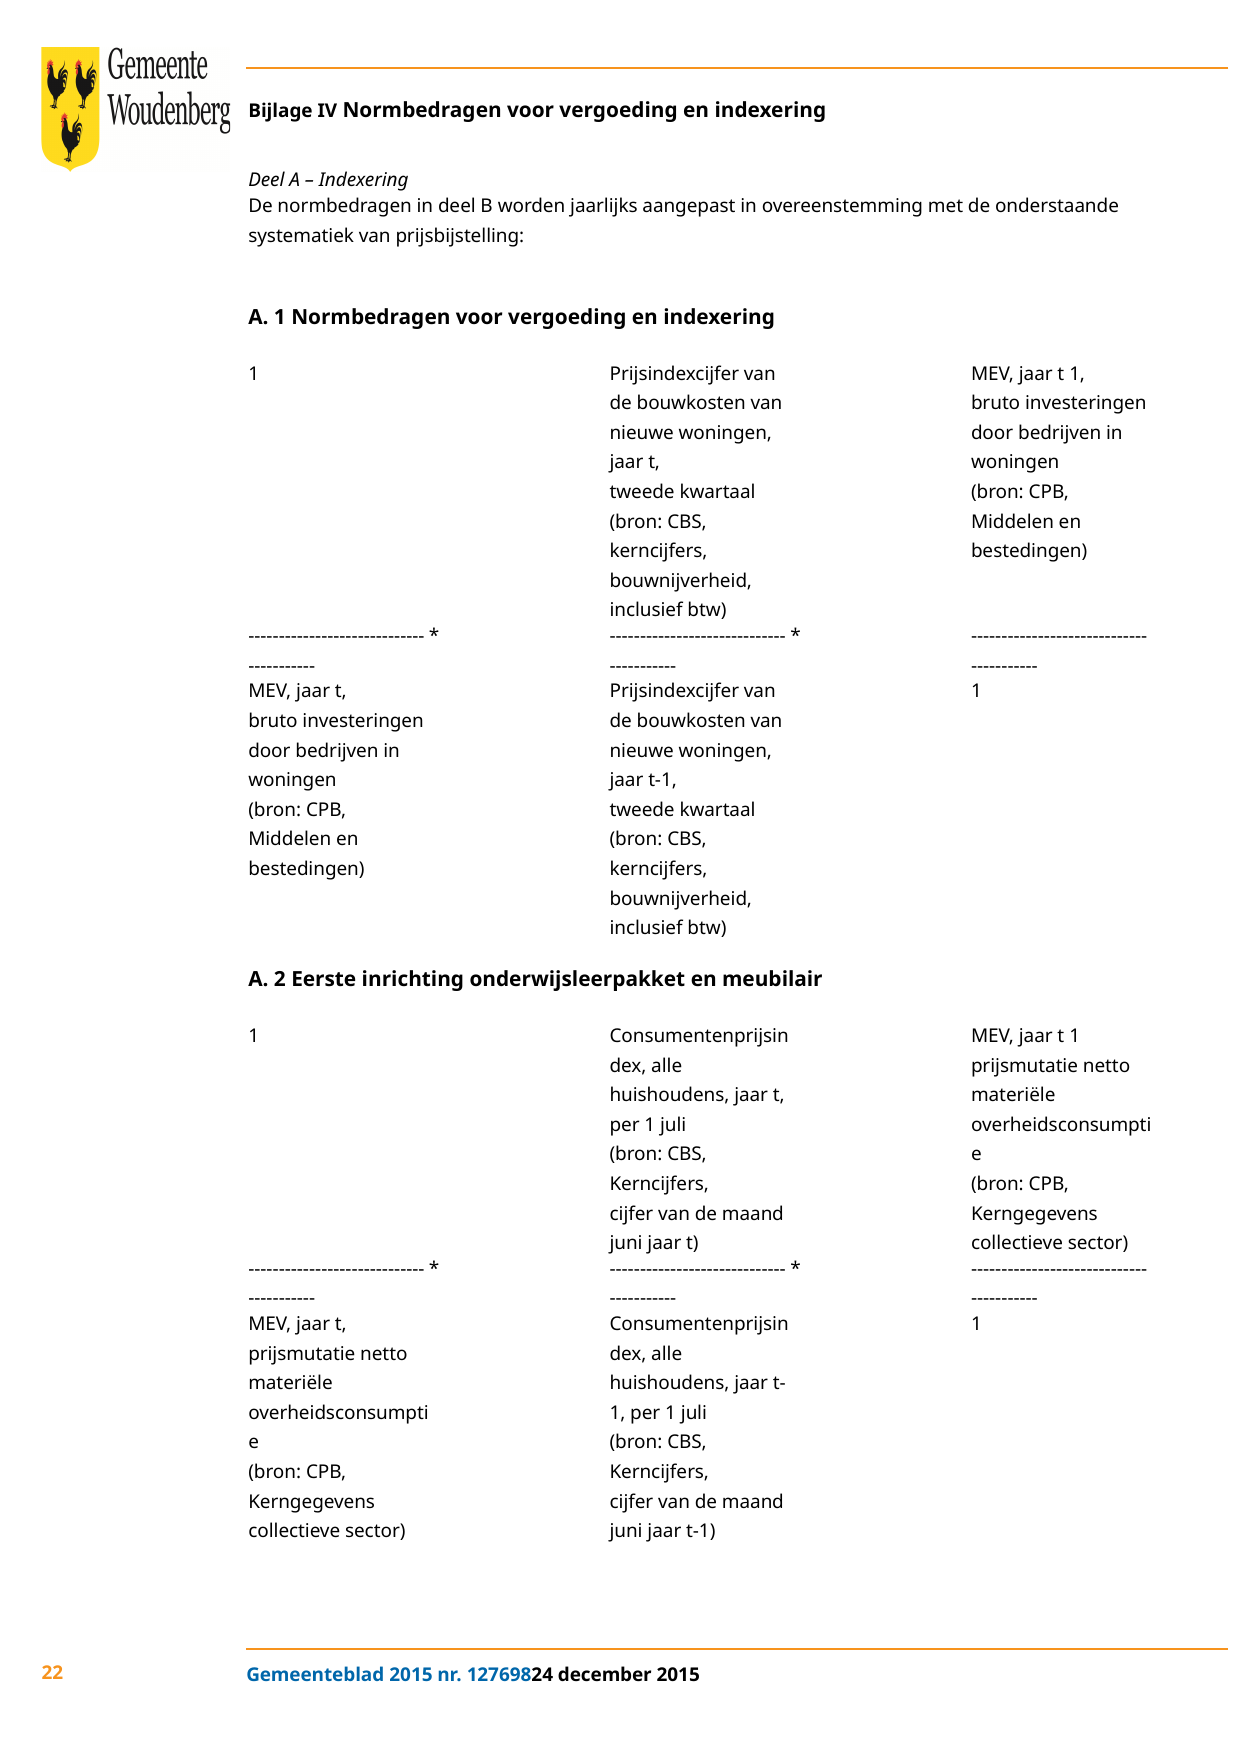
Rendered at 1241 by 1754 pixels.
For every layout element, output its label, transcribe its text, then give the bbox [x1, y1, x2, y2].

table_cell ---------------------------------------- [971, 1255, 1152, 1310]
table_cell ---------------------------------------- [609, 622, 790, 678]
table_cell [790, 678, 971, 940]
table_cell 1 [971, 678, 1152, 940]
text De normbedragen in deel B worden jaarlijks aangepast in overeenstemming met de onderstaande systematiek van prijsbijstelling: [248, 192, 1152, 247]
table_header [429, 360, 609, 622]
table_header MEV, jaar t 1, bruto investeringen door bedrijven in woningen (bron: CPB, Middelen en bestedingen) [971, 360, 1152, 622]
table_header MEV, jaar t 1 prijsmutatie netto materiële overheidsconsumptie (bron: CPB, Kerngegevens collectieve sector) [971, 1022, 1152, 1255]
table_cell ---------------------------------------- [609, 1255, 790, 1310]
text Bijlage IV Normbedragen voor vergoeding en indexering [248, 95, 1152, 123]
table_cell MEV, jaar t, prijsmutatie netto materiële overheidsconsumptie (bron: CPB, Kerngegevens collectieve sector) [248, 1310, 429, 1543]
table_cell ---------------------------------------- [248, 622, 429, 678]
table_cell ---------------------------------------- [971, 622, 1152, 678]
table_cell [429, 1310, 609, 1543]
table_header Prijsindexcijfer van de bouwkosten van nieuwe woningen, jaar t, tweede kwartaal (bron: CBS, kerncijfers, bouwnijverheid, inclusief btw) [609, 360, 790, 622]
table_header 1 [248, 1022, 429, 1255]
table_cell * [790, 622, 971, 678]
table_cell ---------------------------------------- [248, 1255, 429, 1310]
table_cell Prijsindexcijfer van de bouwkosten van nieuwe woningen, jaar t-1, tweede kwartaal (bron: CBS, kerncijfers, bouwnijverheid, inclusief btw) [609, 678, 790, 940]
text A. 1 Normbedragen voor vergoeding en indexering [248, 302, 1152, 330]
table_header [790, 360, 971, 622]
table_header 1 [248, 360, 429, 622]
table_cell [429, 678, 609, 940]
picture [41, 47, 231, 172]
table_header [790, 1022, 971, 1255]
table_cell Consumentenprijsindex, alle huishoudens, jaar t-1, per 1 juli (bron: CBS, Kerncijfers, cijfer van de maand juni jaar t-1) [609, 1310, 790, 1543]
table_header [429, 1022, 609, 1255]
table_cell 1 [971, 1310, 1152, 1543]
text A. 2 Eerste inrichting onderwijsleerpakket en meubilair [248, 964, 1152, 992]
table_cell MEV, jaar t, bruto investeringen door bedrijven in woningen (bron: CPB, Middelen en bestedingen) [248, 678, 429, 940]
table_cell [790, 1310, 971, 1543]
table_header Consumentenprijsindex, alle huishoudens, jaar t, per 1 juli (bron: CBS, Kerncijfers, cijfer van de maand juni jaar t) [609, 1022, 790, 1255]
table_cell * [429, 1255, 609, 1310]
table_cell * [429, 622, 609, 678]
table_cell * [790, 1255, 971, 1310]
text Deel A – Indexering [248, 166, 1152, 192]
